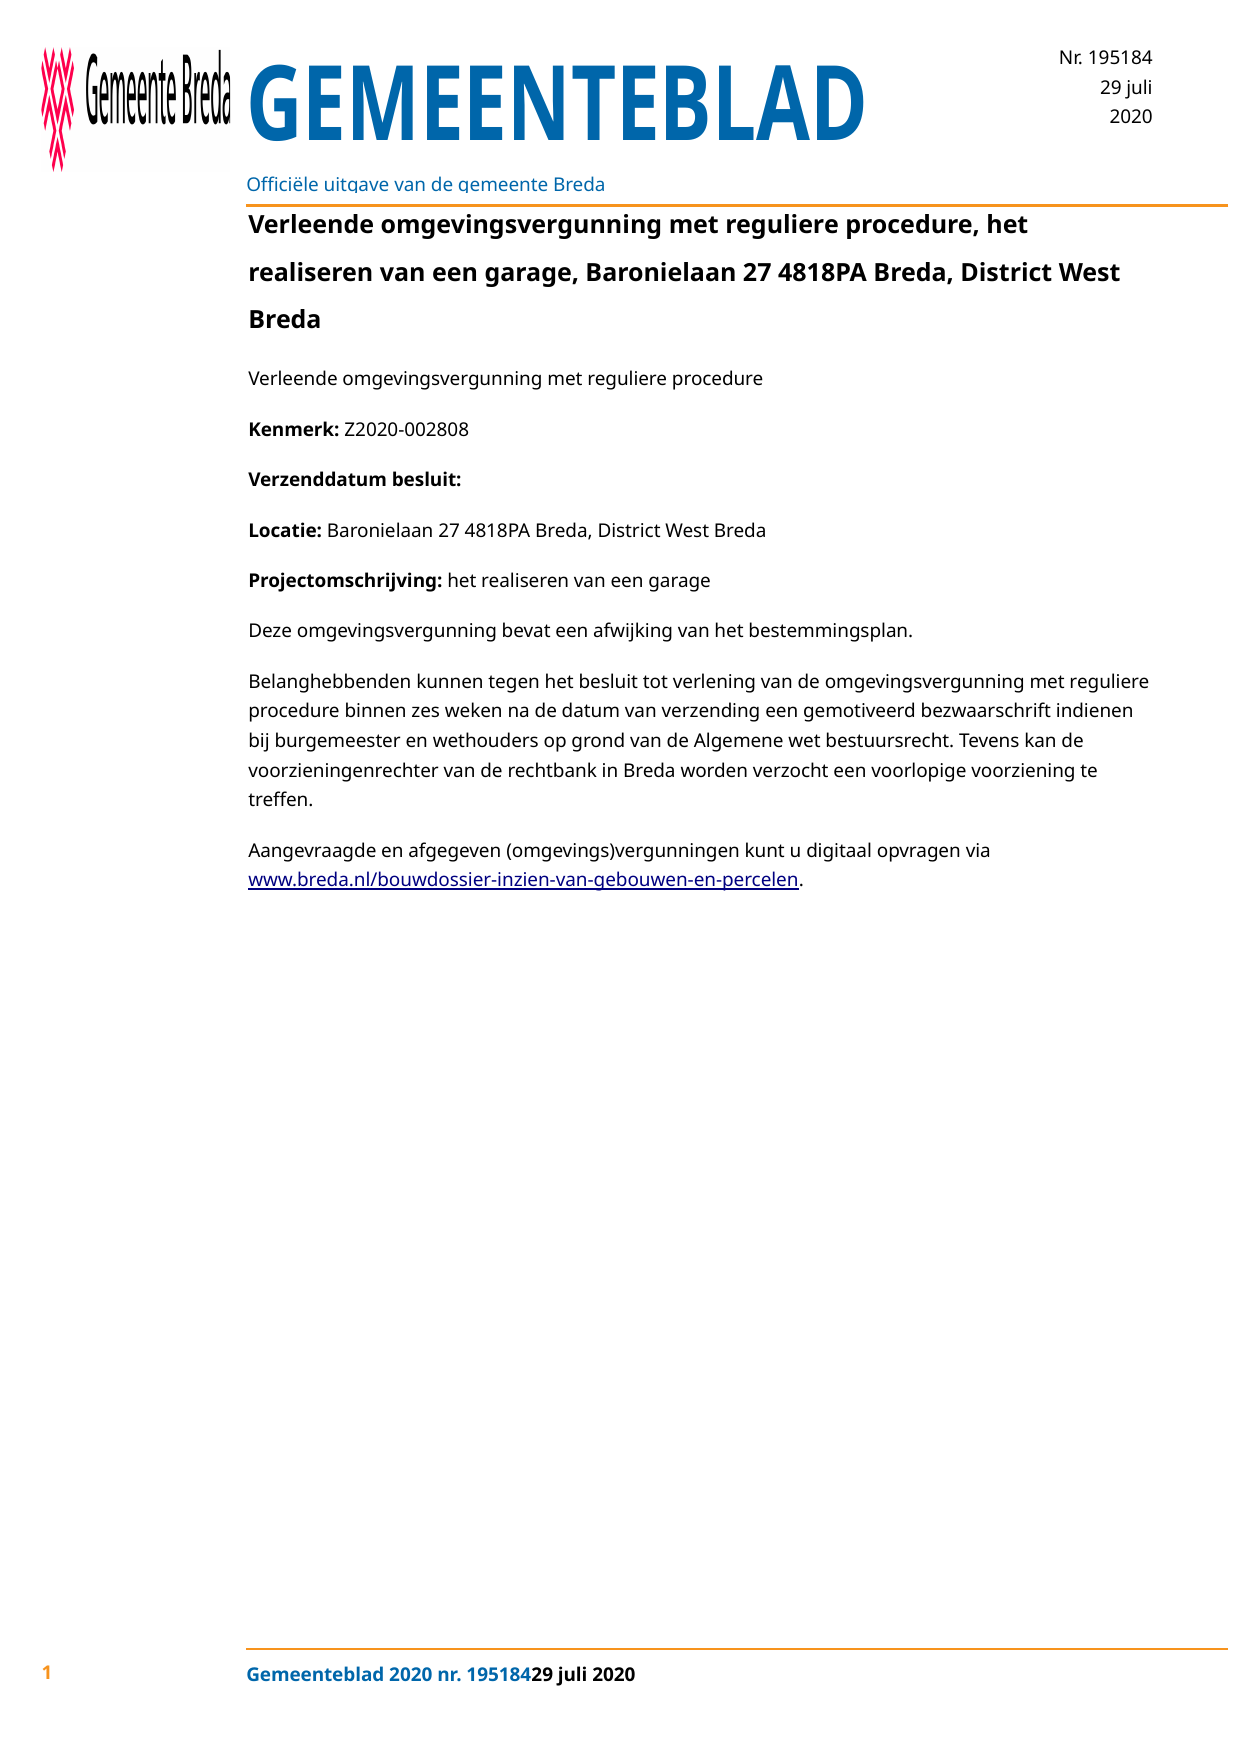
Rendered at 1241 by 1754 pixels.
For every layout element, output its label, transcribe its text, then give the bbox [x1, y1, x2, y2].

text Verleende omgevingsvergunning met reguliere procedure, het realiseren van een garage, Baronielaan 27 4818PA Breda, District West Breda [248, 207, 1152, 336]
picture [41, 47, 231, 172]
text Kenmerk: Z2020-002808 [248, 416, 1152, 442]
text Deze omgevingsvergunning bevat een afwijking van het bestemmingsplan. [248, 618, 1152, 643]
text Projectomschrijving: het realiseren van een garage [248, 567, 1152, 593]
text Belanghebbenden kunnen tegen het besluit tot verlening van de omgevingsvergunning met reguliere procedure binnen zes weken na de datum van verzending een gemotiveerd bezwaarschrift indienen bij burgemeester en wethouders op grond van de Algemene wet bestuursrecht. Tevens kan de voorzieningenrechter van de rechtbank in Breda worden verzocht een voorlopige voorziening te treffen. [248, 668, 1152, 812]
text Verleende omgevingsvergunning met reguliere procedure [248, 366, 1152, 391]
text Verzenddatum besluit: [248, 466, 1152, 492]
text Aangevraagde en afgegeven (omgevings)vergunningen kunt u digitaal opvragen via www.breda.nl/bouwdossier-inzien-van-gebouwen-en-percelen. [248, 837, 1152, 892]
text Locatie: Baronielaan 27 4818PA Breda, District West Breda [248, 517, 1152, 542]
